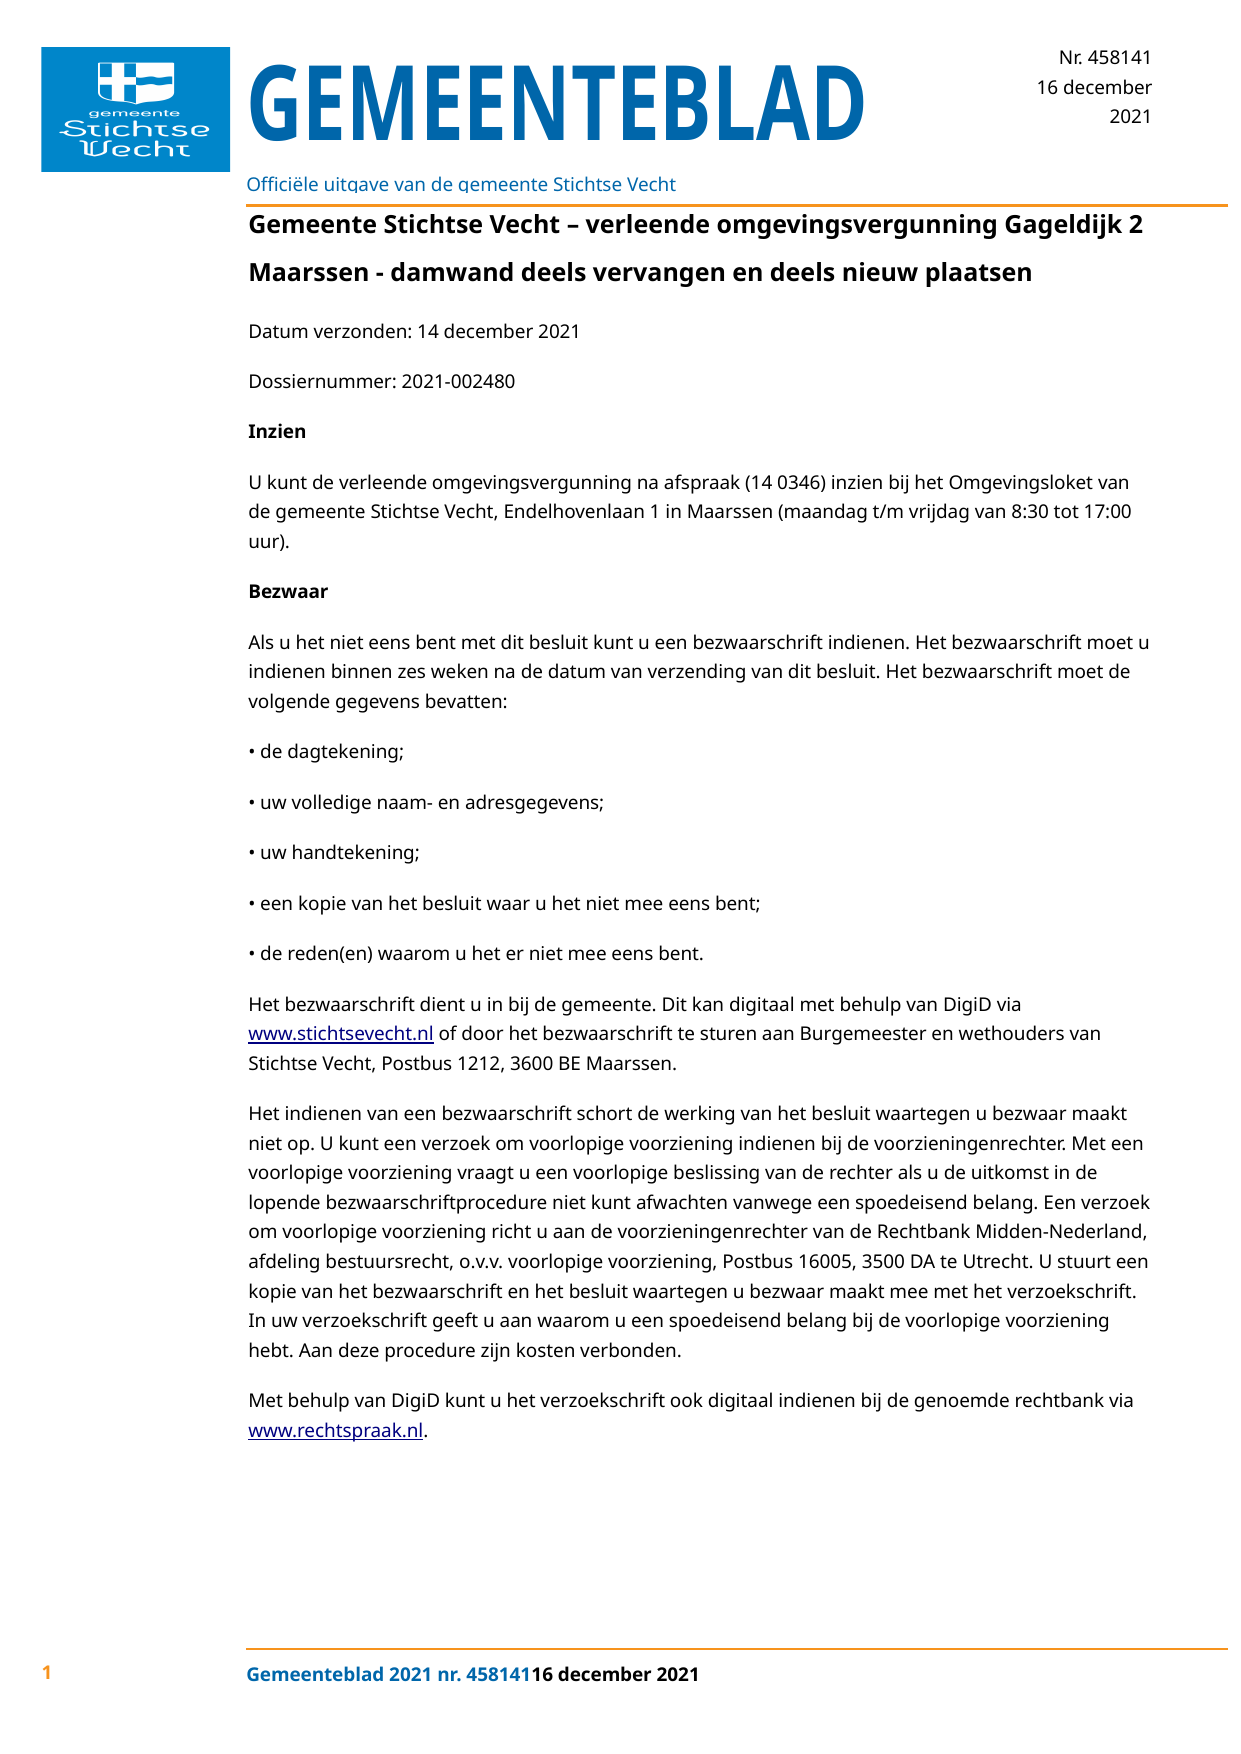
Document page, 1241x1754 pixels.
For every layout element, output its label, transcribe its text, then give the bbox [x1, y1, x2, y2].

text • uw handtekening; [248, 839, 1152, 865]
text • de dagtekening; [248, 739, 1152, 764]
text • een kopie van het besluit waar u het niet mee eens bent; [248, 890, 1152, 916]
text Bezwaar [248, 579, 1152, 604]
text Met behulp van DigiD kunt u het verzoekschrift ook digitaal indienen bij de genoemde rechtbank via www.rechtspraak.nl. [248, 1387, 1152, 1443]
text U kunt de verleende omgevingsvergunning na afspraak (14 0346) inzien bij het Omgevingsloket van de gemeente Stichtse Vecht, Endelhovenlaan 1 in Maarssen (maandag t/m vrijdag van 8:30 tot 17:00 uur). [248, 469, 1152, 554]
text • uw volledige naam- en adresgegevens; [248, 789, 1152, 815]
text Inzien [248, 419, 1152, 444]
text Als u het niet eens bent met dit besluit kunt u een bezwaarschrift indienen. Het bezwaarschrift moet u indienen binnen zes weken na de datum van verzending van dit besluit. Het bezwaarschrift moet de volgende gegevens bevatten: [248, 629, 1152, 714]
picture [99, 63, 135, 101]
text Gemeente Stichtse Vecht – verleende omgevingsvergunning Gageldijk 2 Maarssen - damwand deels vervangen en deels nieuw plaatsen [248, 207, 1152, 288]
text • de reden(en) waarom u het er niet mee eens bent. [248, 940, 1152, 966]
text Dossiernummer: 2021-002480 [248, 368, 1152, 394]
text Datum verzonden: 14 december 2021 [248, 318, 1152, 344]
picture [137, 63, 174, 103]
text Het bezwaarschrift dient u in bij de gemeente. Dit kan digitaal met behulp van DigiD via www.stichtsevecht.nl of door het bezwaarschrift te sturen aan Burgemeester en wethouders van Stichtse Vecht, Postbus 1212, 3600 BE Maarssen. [248, 991, 1152, 1076]
text Het indienen van een bezwaarschrift schort de werking van het besluit waartegen u bezwaar maakt niet op. U kunt een verzoek om voorlopige voorziening indienen bij de voorzieningenrechter. Met een voorlopige voorziening vraagt u een voorlopige beslissing van de rechter als u de uitkomst in de lopende bezwaarschriftprocedure niet kunt afwachten vanwege een spoedeisend belang. Een verzoek om voorlopige voorziening richt u aan de voorzieningenrechter van de Rechtbank Midden-Nederland, afdeling bestuursrecht, o.v.v. voorlopige voorziening, Postbus 16005, 3500 DA te Utrecht. U stuurt een kopie van het bezwaarschrift en het besluit waartegen u bezwaar maakt mee met het verzoekschrift. In uw verzoekschrift geeft u aan waarom u een spoedeisend belang bij de voorlopige voorziening hebt. Aan deze procedure zijn kosten verbonden. [248, 1100, 1152, 1363]
